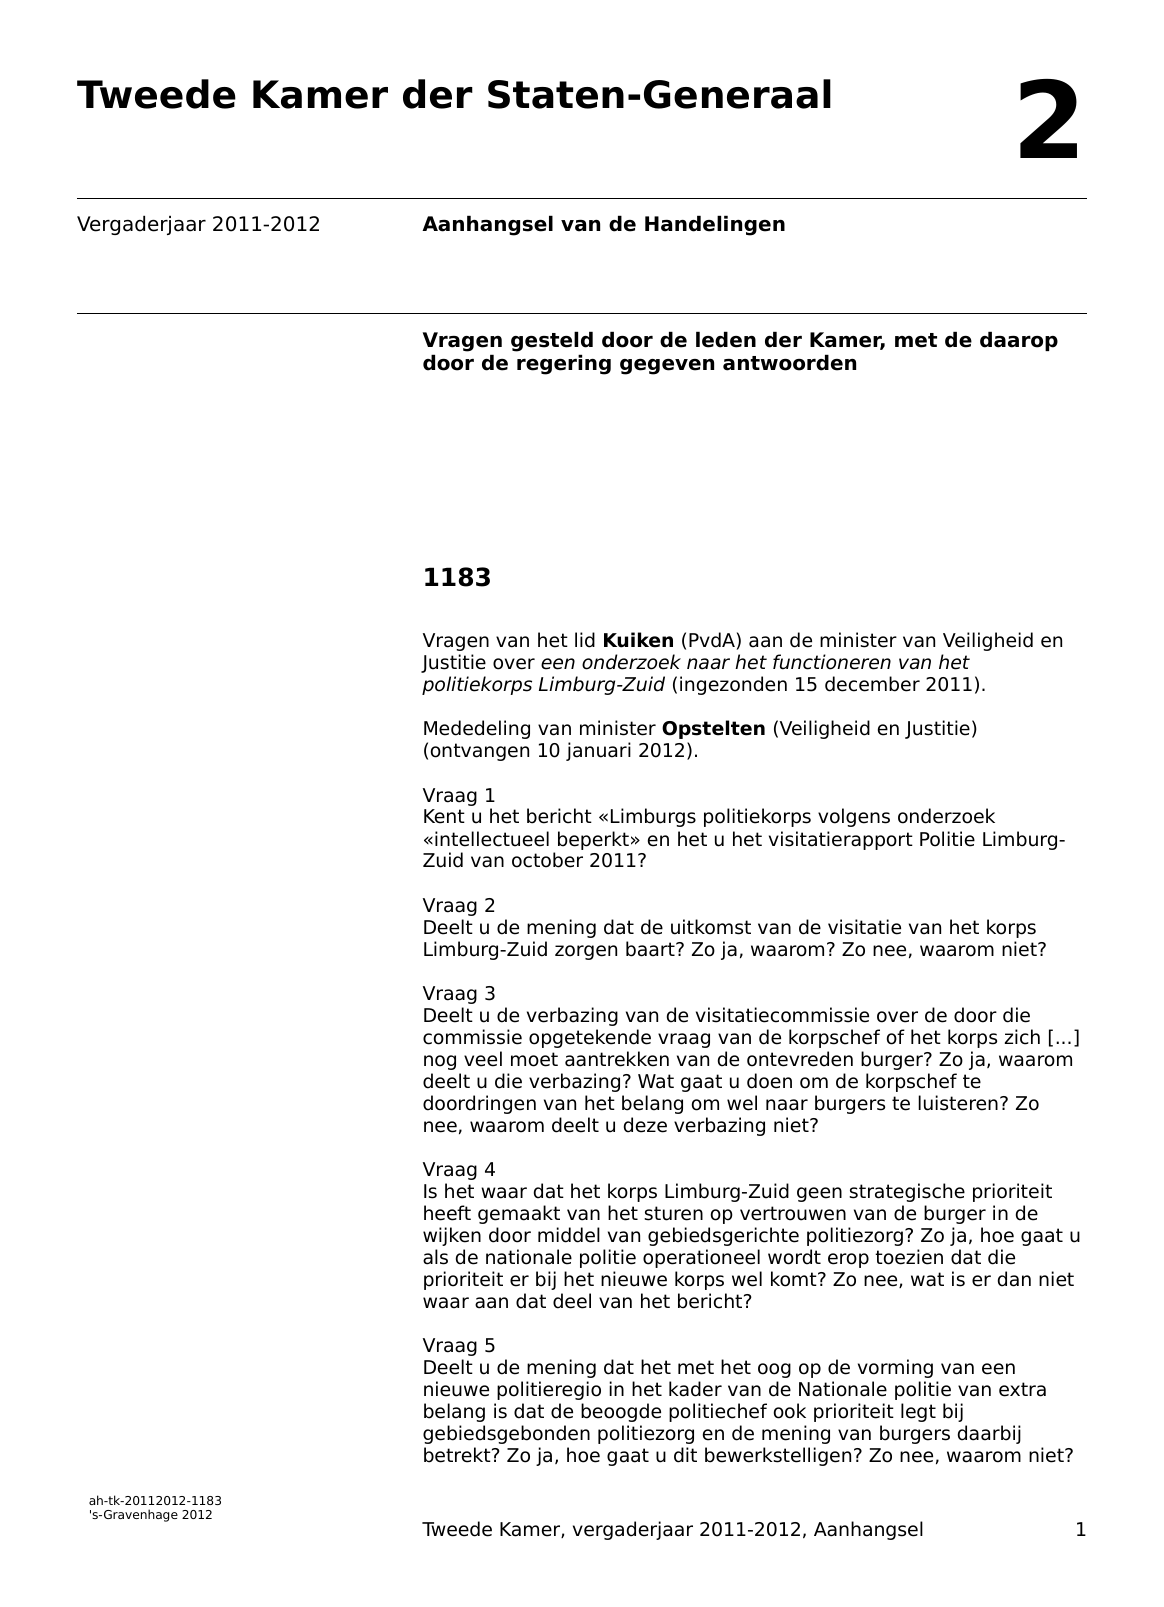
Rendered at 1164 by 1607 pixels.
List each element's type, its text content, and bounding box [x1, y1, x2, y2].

table_cell Vragen gesteld door de leden der Kamer, met de daarop door de regering gegeven antwoorden [422, 314, 1087, 375]
text Vraag 4 [422, 1159, 1087, 1181]
text ah-tk-20112012-1183 [88, 1494, 323, 1508]
text Deelt u de mening dat de uitkomst van de visitatie van het korps Limburg-Zuid zorgen baart? Zo ja, waarom? Zo nee, waarom niet? [422, 917, 1087, 961]
table_cell [77, 314, 422, 375]
text 1183 [422, 563, 1087, 592]
table_header 2 [886, 59, 1087, 198]
text Vraag 5 [422, 1335, 1087, 1357]
text Deelt u de mening dat het met het oog op de vorming van een nieuwe politieregio in het kader van de Nationale politie van extra belang is dat de beoogde politiechef ook prioriteit legt bij gebiedsgebonden politiezorg en de mening van burgers daarbij betrekt? Zo ja, hoe gaat u dit bewerkstelligen? Zo nee, waarom niet? [422, 1357, 1087, 1467]
text Is het waar dat het korps Limburg-Zuid geen strategische prioriteit heeft gemaakt van het sturen op vertrouwen van de burger in de wijken door middel van gebiedsgerichte politiezorg? Zo ja, hoe gaat u als de nationale politie operationeel wordt erop toezien dat die prioriteit er bij het nieuwe korps wel komt? Zo nee, wat is er dan niet waar aan dat deel van het bericht? [422, 1181, 1087, 1313]
text Vraag 2 [422, 894, 1087, 917]
table_cell Aanhangsel van de Handelingen [422, 199, 1087, 313]
text 's-Gravenhage 2012 [88, 1508, 323, 1522]
table_header Tweede Kamer der Staten-Generaal [77, 59, 886, 198]
text Kent u het bericht «Limburgs politiekorps volgens onderzoek «intellectueel beperkt» en het u het visitatierapport Politie Limburg-Zuid van october 2011? [422, 806, 1087, 872]
text Vraag 1 [422, 784, 1087, 806]
table_cell Vergaderjaar 2011-2012 [77, 199, 422, 313]
text Mededeling van minister Opstelten (Veiligheid en Justitie) (ontvangen 10 januari 2012). [422, 718, 1087, 762]
text Vraag 3 [422, 983, 1087, 1005]
text Vragen van het lid Kuiken (PvdA) aan de minister van Veiligheid en Justitie over een onderzoek naar het functioneren van het politiekorps Limburg-Zuid (ingezonden 15 december 2011). [422, 630, 1087, 696]
text Deelt u de verbazing van de visitatiecommissie over de door die commissie opgetekende vraag van de korpschef of het korps zich [...] nog veel moet aantrekken van de ontevreden burger? Zo ja, waarom deelt u die verbazing? Wat gaat u doen om de korpschef te doordringen van het belang om wel naar burgers te luisteren? Zo nee, waarom deelt u deze verbazing niet? [422, 1005, 1087, 1137]
